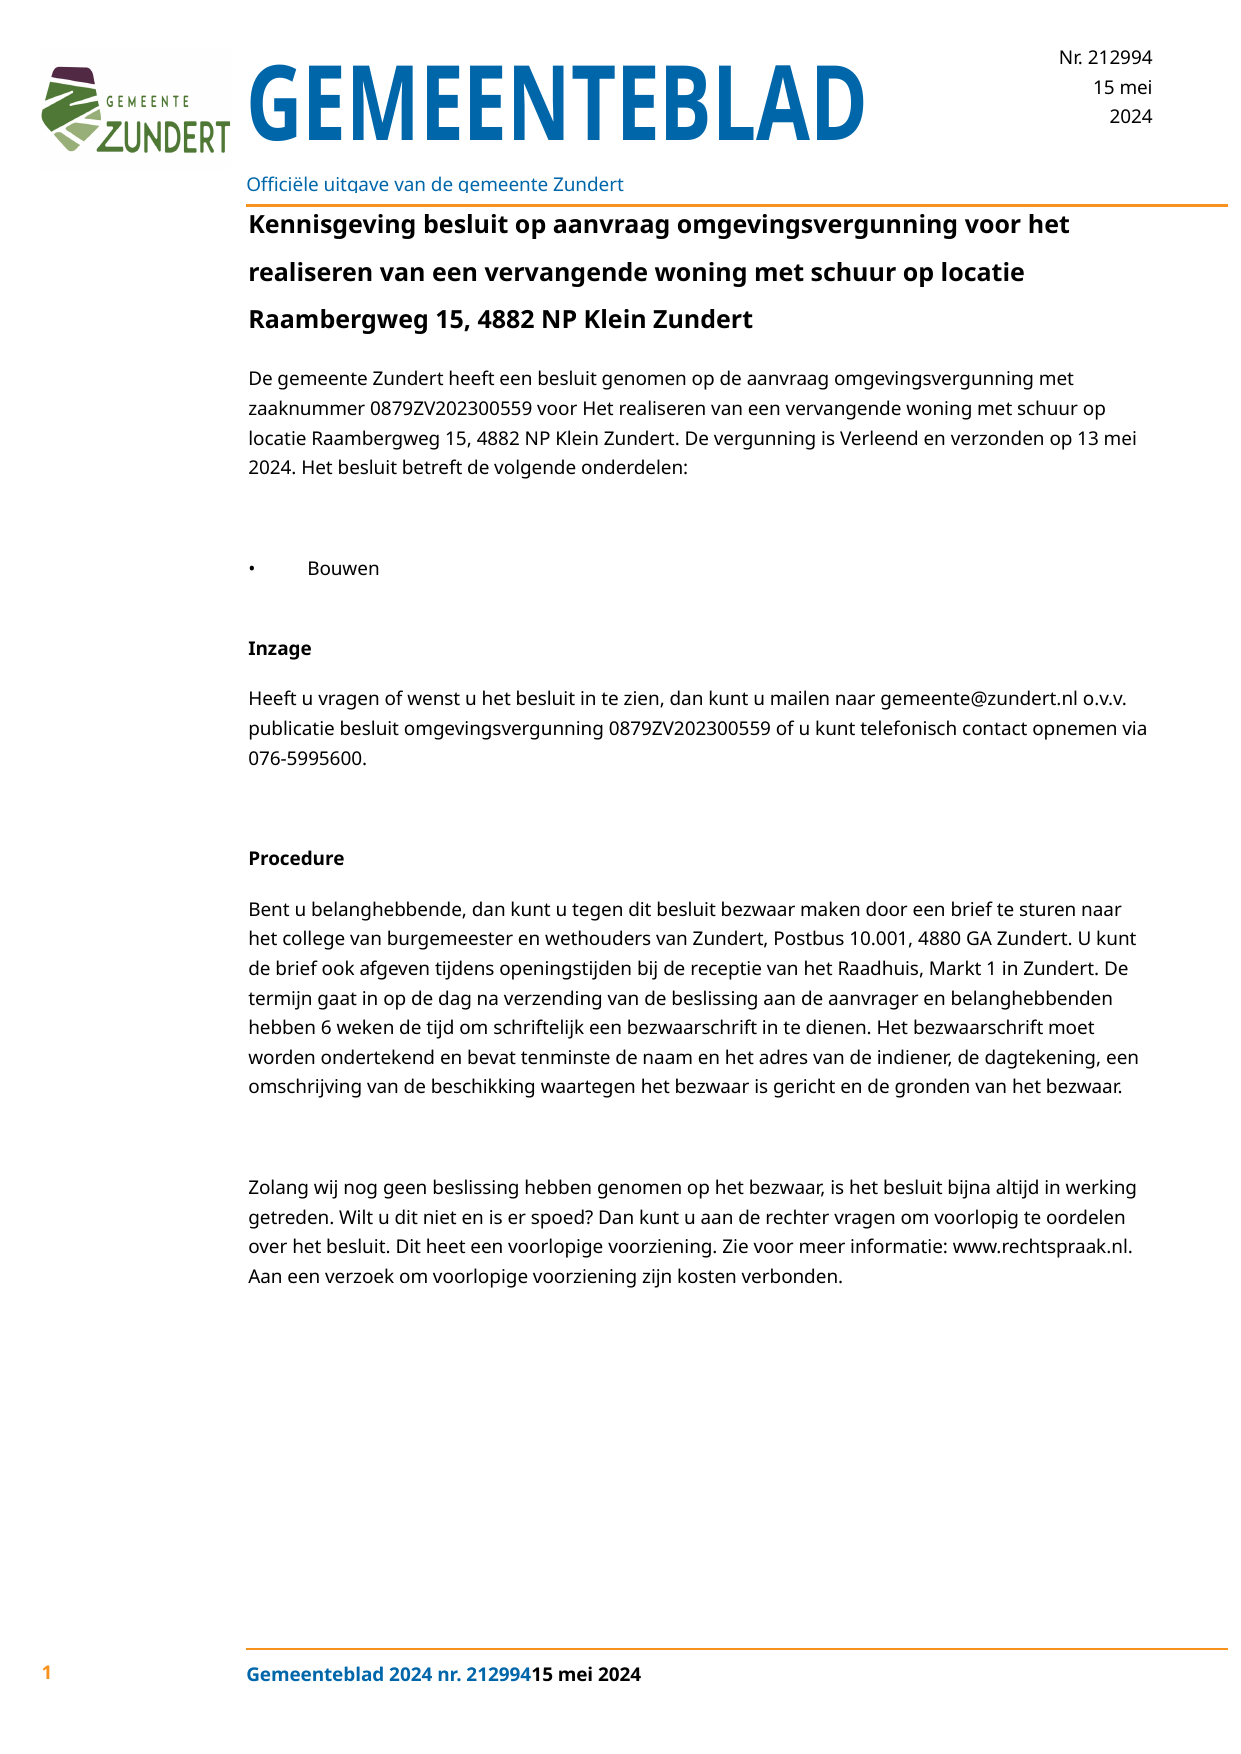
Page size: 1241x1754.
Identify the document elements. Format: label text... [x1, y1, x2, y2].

text Heeft u vragen of wenst u het besluit in te zien, dan kunt u mailen naar gemeente@zundert.nl o.v.v. publicatie besluit omgevingsvergunning 0879ZV202300559 of u kunt telefonisch contact opnemen via 076-5995600. [248, 686, 1152, 770]
picture [41, 47, 231, 172]
text Bent u belanghebbende, dan kunt u tegen dit besluit bezwaar maken door een brief te sturen naar het college van burgemeester en wethouders van Zundert, Postbus 10.001, 4880 GA Zundert. U kunt de brief ook afgeven tijdens openingstijden bij de receptie van het Raadhuis, Markt 1 in Zundert. De termijn gaat in op de dag na verzending van de beslissing aan de aanvrager en belanghebbenden hebben 6 weken de tijd om schriftelijk een bezwaarschrift in te dienen. Het bezwaarschrift moet worden ondertekend en bevat tenminste de naam en het adres van de indiener, de dagtekening, een omschrijving van de beschikking waartegen het bezwaar is gericht en de gronden van het bezwaar. [248, 896, 1152, 1099]
text De gemeente Zundert heeft een besluit genomen op de aanvraag omgevingsvergunning met zaaknummer 0879ZV202300559 voor Het realiseren van een vervangende woning met schuur op locatie Raambergweg 15, 4882 NP Klein Zundert. De vergunning is Verleend en verzonden op 13 mei 2024. Het besluit betreft de volgende onderdelen: [248, 366, 1152, 480]
text Kennisgeving besluit op aanvraag omgevingsvergunning voor het realiseren van een vervangende woning met schuur op locatie Raambergweg 15, 4882 NP Klein Zundert [248, 207, 1152, 336]
list Bouwen [248, 555, 1152, 581]
text Procedure [248, 846, 1152, 871]
text Zolang wij nog geen beslissing hebben genomen op het bezwaar, is het besluit bijna altijd in werking getreden. Wilt u dit niet en is er spoed? Dan kunt u aan de rechter vragen om voorlopig te oordelen over het besluit. Dit heet een voorlopige voorziening. Zie voor meer informatie: www.rechtspraak.nl. Aan een verzoek om voorlopige voorziening zijn kosten verbonden. [248, 1174, 1152, 1289]
text Inzage [248, 635, 1152, 661]
